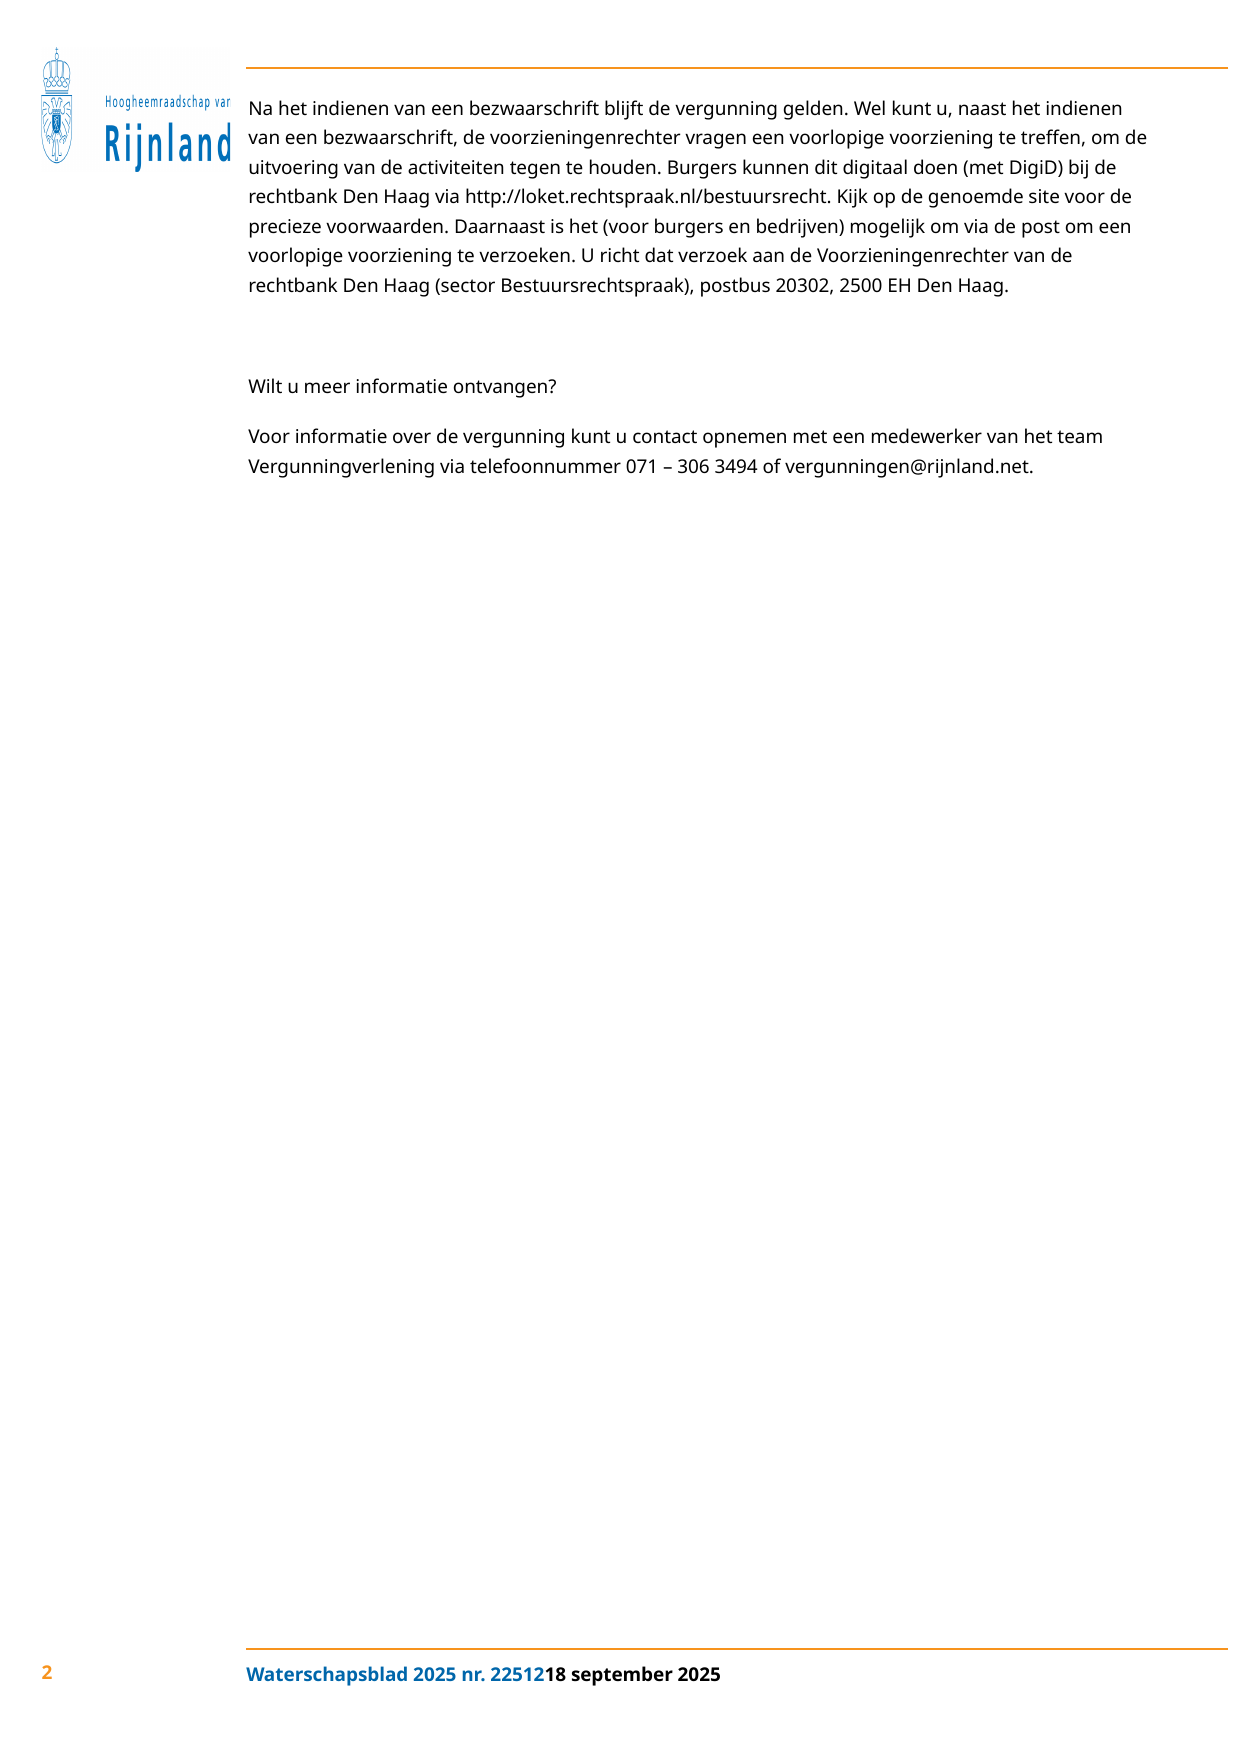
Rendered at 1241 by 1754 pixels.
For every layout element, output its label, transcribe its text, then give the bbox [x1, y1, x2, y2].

picture [41, 47, 231, 172]
text Na het indienen van een bezwaarschrift blijft de vergunning gelden. Wel kunt u, naast het indienen van een bezwaarschrift, de voorzieningenrechter vragen een voorlopige voorziening te treffen, om de uitvoering van de activiteiten tegen te houden. Burgers kunnen dit digitaal doen (met DigiD) bij de rechtbank Den Haag via http://loket.rechtspraak.nl/bestuursrecht. Kijk op de genoemde site voor de precieze voorwaarden. Daarnaast is het (voor burgers en bedrijven) mogelijk om via de post om een voorlopige voorziening te verzoeken. U richt dat verzoek aan de Voorzieningenrechter van de rechtbank Den Haag (sector Bestuursrechtspraak), postbus 20302, 2500 EH Den Haag. [248, 95, 1152, 298]
text Voor informatie over de vergunning kunt u contact opnemen met een medewerker van het team Vergunningverlening via telefoonnummer 071 – 306 3494 of vergunningen@rijnland.net. [248, 423, 1152, 479]
text Wilt u meer informatie ontvangen? [248, 373, 1152, 399]
